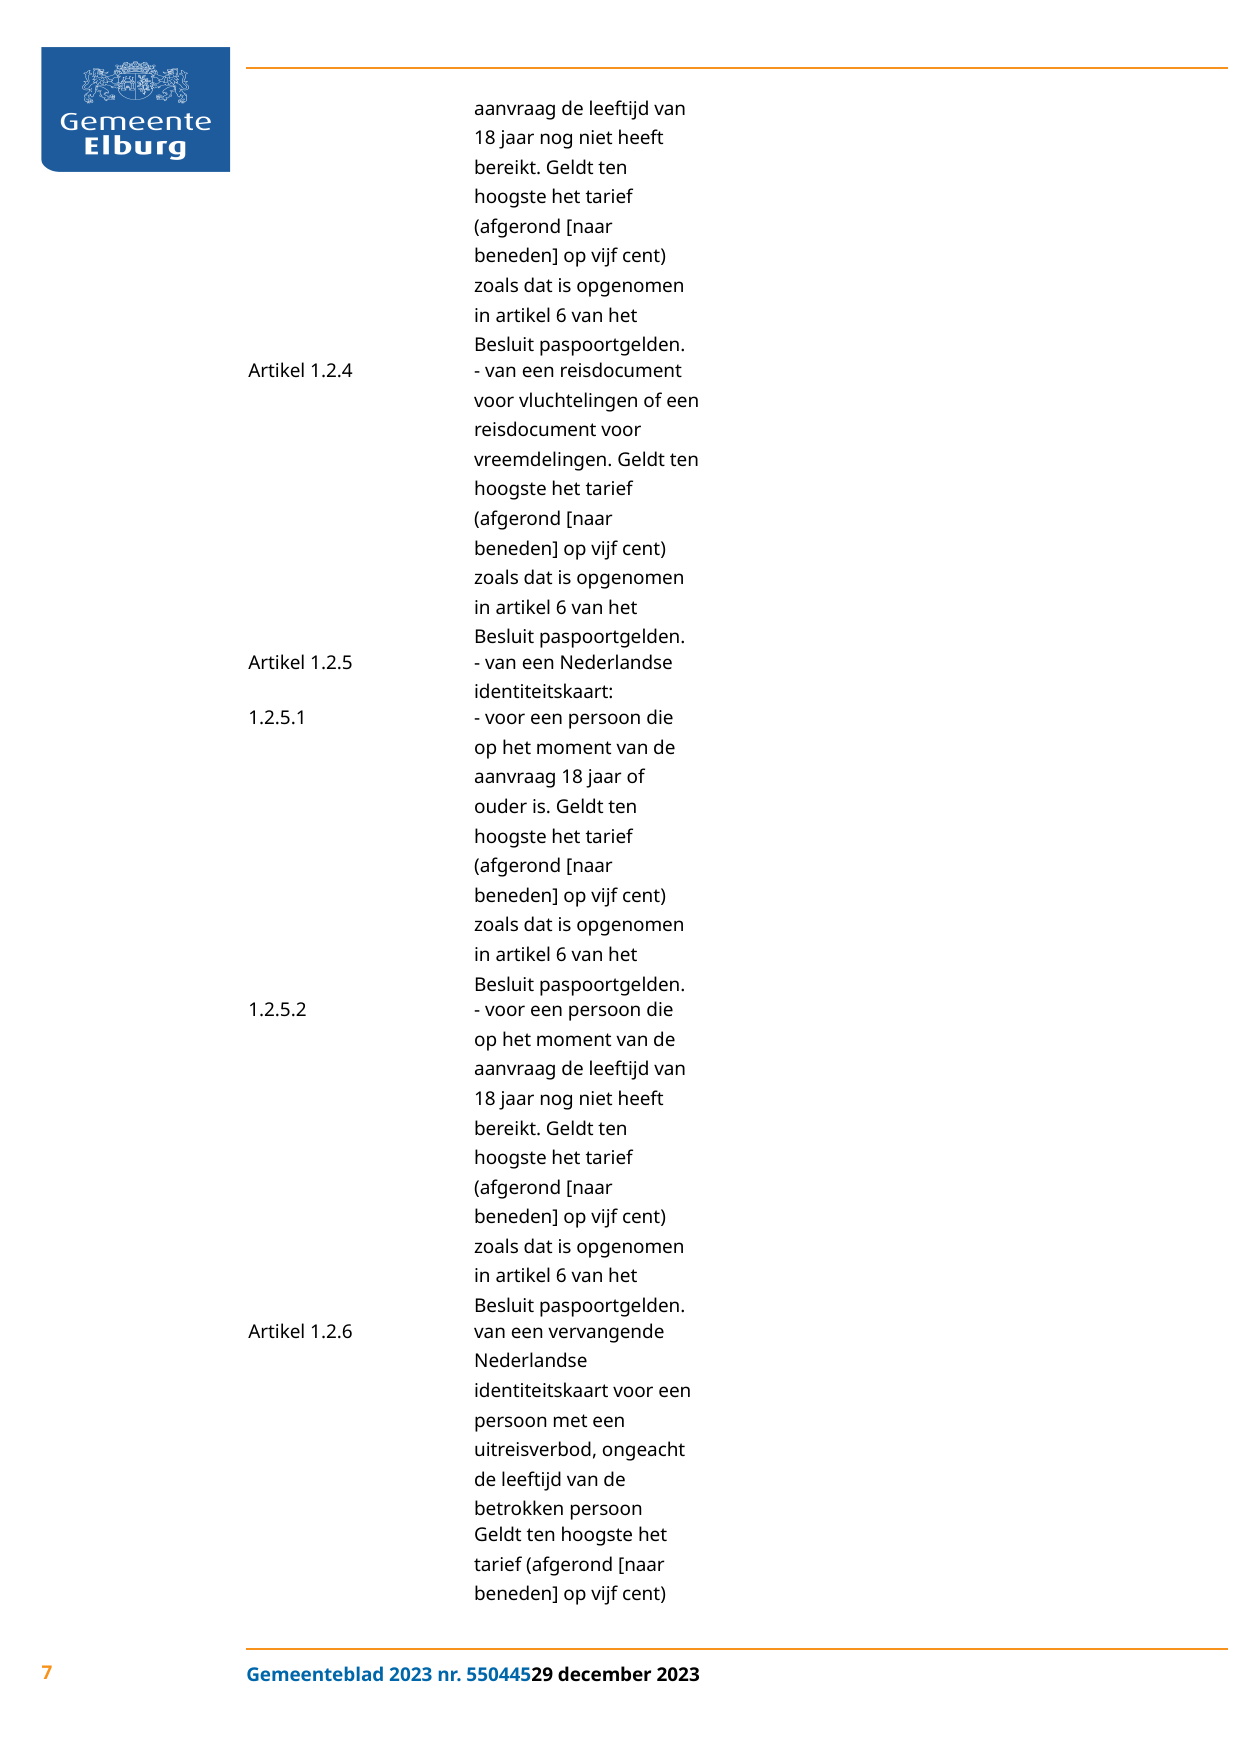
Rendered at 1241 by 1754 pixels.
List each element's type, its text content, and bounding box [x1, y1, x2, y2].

table_cell aanvraag de leeftijd van 18 jaar nog niet heeft bereikt. Geldt ten hoogste het tarief (afgerond [naar beneden] op vijf cent) zoals dat is opgenomen in artikel 6 van het Besluit paspoortgelden. [474, 95, 700, 357]
table_cell - van een Nederlandse identiteitskaart: [474, 649, 700, 704]
table_cell [700, 95, 926, 357]
table_cell - voor een persoon die op het moment van de aanvraag 18 jaar of ouder is. Geldt ten hoogste het tarief (afgerond [naar beneden] op vijf cent) zoals dat is opgenomen in artikel 6 van het Besluit paspoortgelden. [474, 705, 700, 996]
table_cell Artikel 1.2.4 [248, 357, 474, 649]
table_cell van een vervangende Nederlandse identiteitskaart voor een persoon met een uitreisverbod, ongeacht de leeftijd van de betrokken persoon [474, 1318, 700, 1521]
table_cell [700, 705, 926, 996]
table_cell [248, 95, 474, 357]
table_cell [700, 1318, 926, 1606]
table_cell - voor een persoon die op het moment van de aanvraag de leeftijd van 18 jaar nog niet heeft bereikt. Geldt ten hoogste het tarief (afgerond [naar beneden] op vijf cent) zoals dat is opgenomen in artikel 6 van het Besluit paspoortgelden. [474, 996, 700, 1318]
table_cell [700, 649, 926, 704]
table_cell 1.2.5.1 [248, 705, 474, 996]
table_cell [700, 357, 926, 649]
table_cell Artikel 1.2.5 [248, 649, 474, 704]
table_cell - van een reisdocument voor vluchtelingen of een reisdocument voor vreemdelingen. Geldt ten hoogste het tarief (afgerond [naar beneden] op vijf cent) zoals dat is opgenomen in artikel 6 van het Besluit paspoortgelden. [474, 357, 700, 649]
picture [41, 47, 231, 172]
table_cell 1.2.5.2 [248, 996, 474, 1318]
table_cell Geldt ten hoogste het tarief (afgerond [naar beneden] op vijf cent) [474, 1521, 700, 1606]
table_cell [700, 996, 926, 1318]
table_cell Artikel 1.2.6 [248, 1318, 474, 1606]
